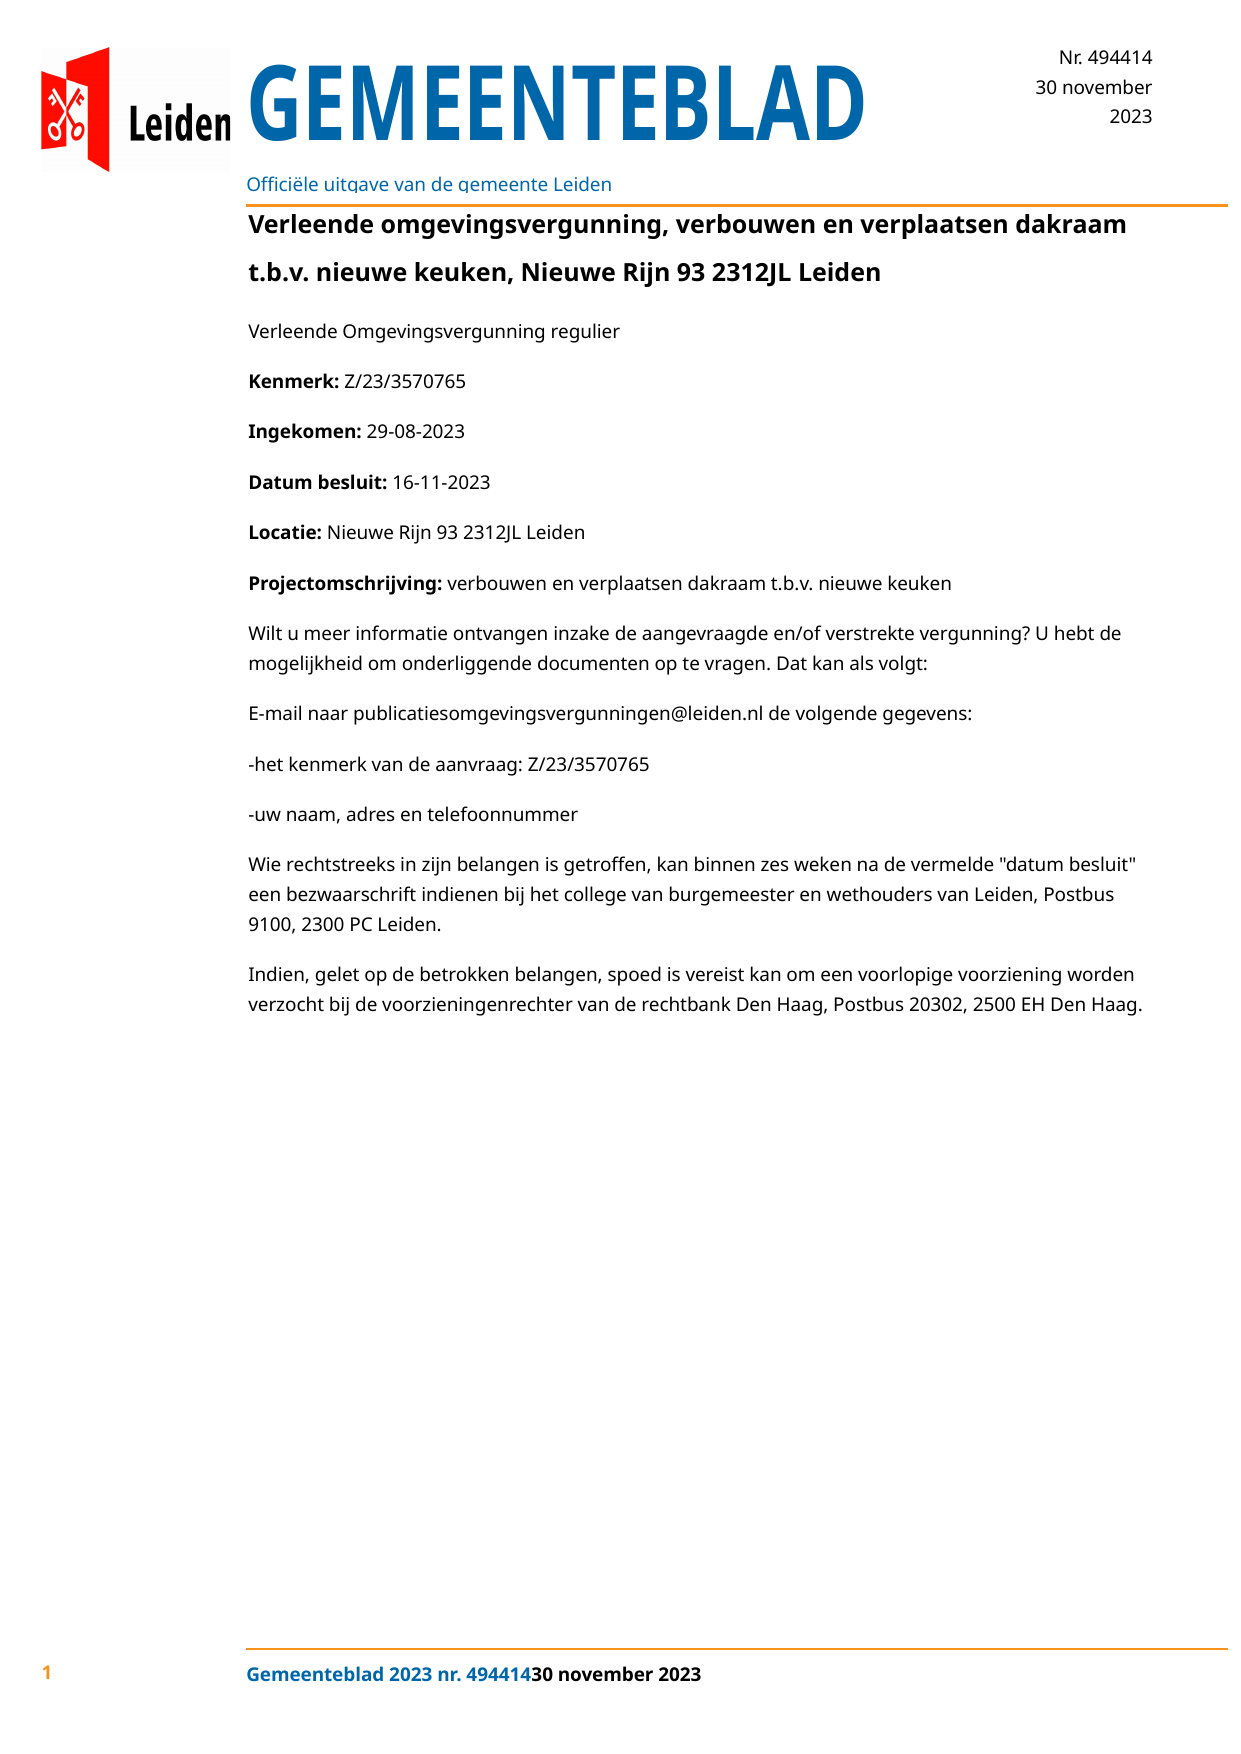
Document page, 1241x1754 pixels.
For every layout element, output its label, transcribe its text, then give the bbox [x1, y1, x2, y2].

text Indien, gelet op de betrokken belangen, spoed is vereist kan om een voorlopige voorziening worden verzocht bij de voorzieningenrechter van de rechtbank Den Haag, Postbus 20302, 2500 EH Den Haag. [248, 961, 1152, 1017]
text E-mail naar publicatiesomgevingsvergunningen@leiden.nl de volgende gegevens: [248, 700, 1152, 726]
text Wilt u meer informatie ontvangen inzake de aangevraagde en/of verstrekte vergunning? U hebt de mogelijkheid om onderliggende documenten op te vragen. Dat kan als volgt: [248, 620, 1152, 676]
text Locatie: Nieuwe Rijn 93 2312JL Leiden [248, 519, 1152, 545]
text Projectomschrijving: verbouwen en verplaatsen dakraam t.b.v. nieuwe keuken [248, 570, 1152, 596]
text Wie rechtstreeks in zijn belangen is getroffen, kan binnen zes weken na de vermelde "datum besluit" een bezwaarschrift indienen bij het college van burgemeester en wethouders van Leiden, Postbus 9100, 2300 PC Leiden. [248, 852, 1152, 937]
text Datum besluit: 16-11-2023 [248, 469, 1152, 495]
text Kenmerk: Z/23/3570765 [248, 368, 1152, 394]
text -uw naam, adres en telefoonnummer [248, 801, 1152, 827]
text -het kenmerk van de aanvraag: Z/23/3570765 [248, 751, 1152, 777]
text Verleende omgevingsvergunning, verbouwen en verplaatsen dakraam t.b.v. nieuwe keuken, Nieuwe Rijn 93 2312JL Leiden [248, 207, 1152, 288]
text Verleende Omgevingsvergunning regulier [248, 318, 1152, 344]
picture [41, 47, 231, 172]
text Ingekomen: 29-08-2023 [248, 419, 1152, 444]
